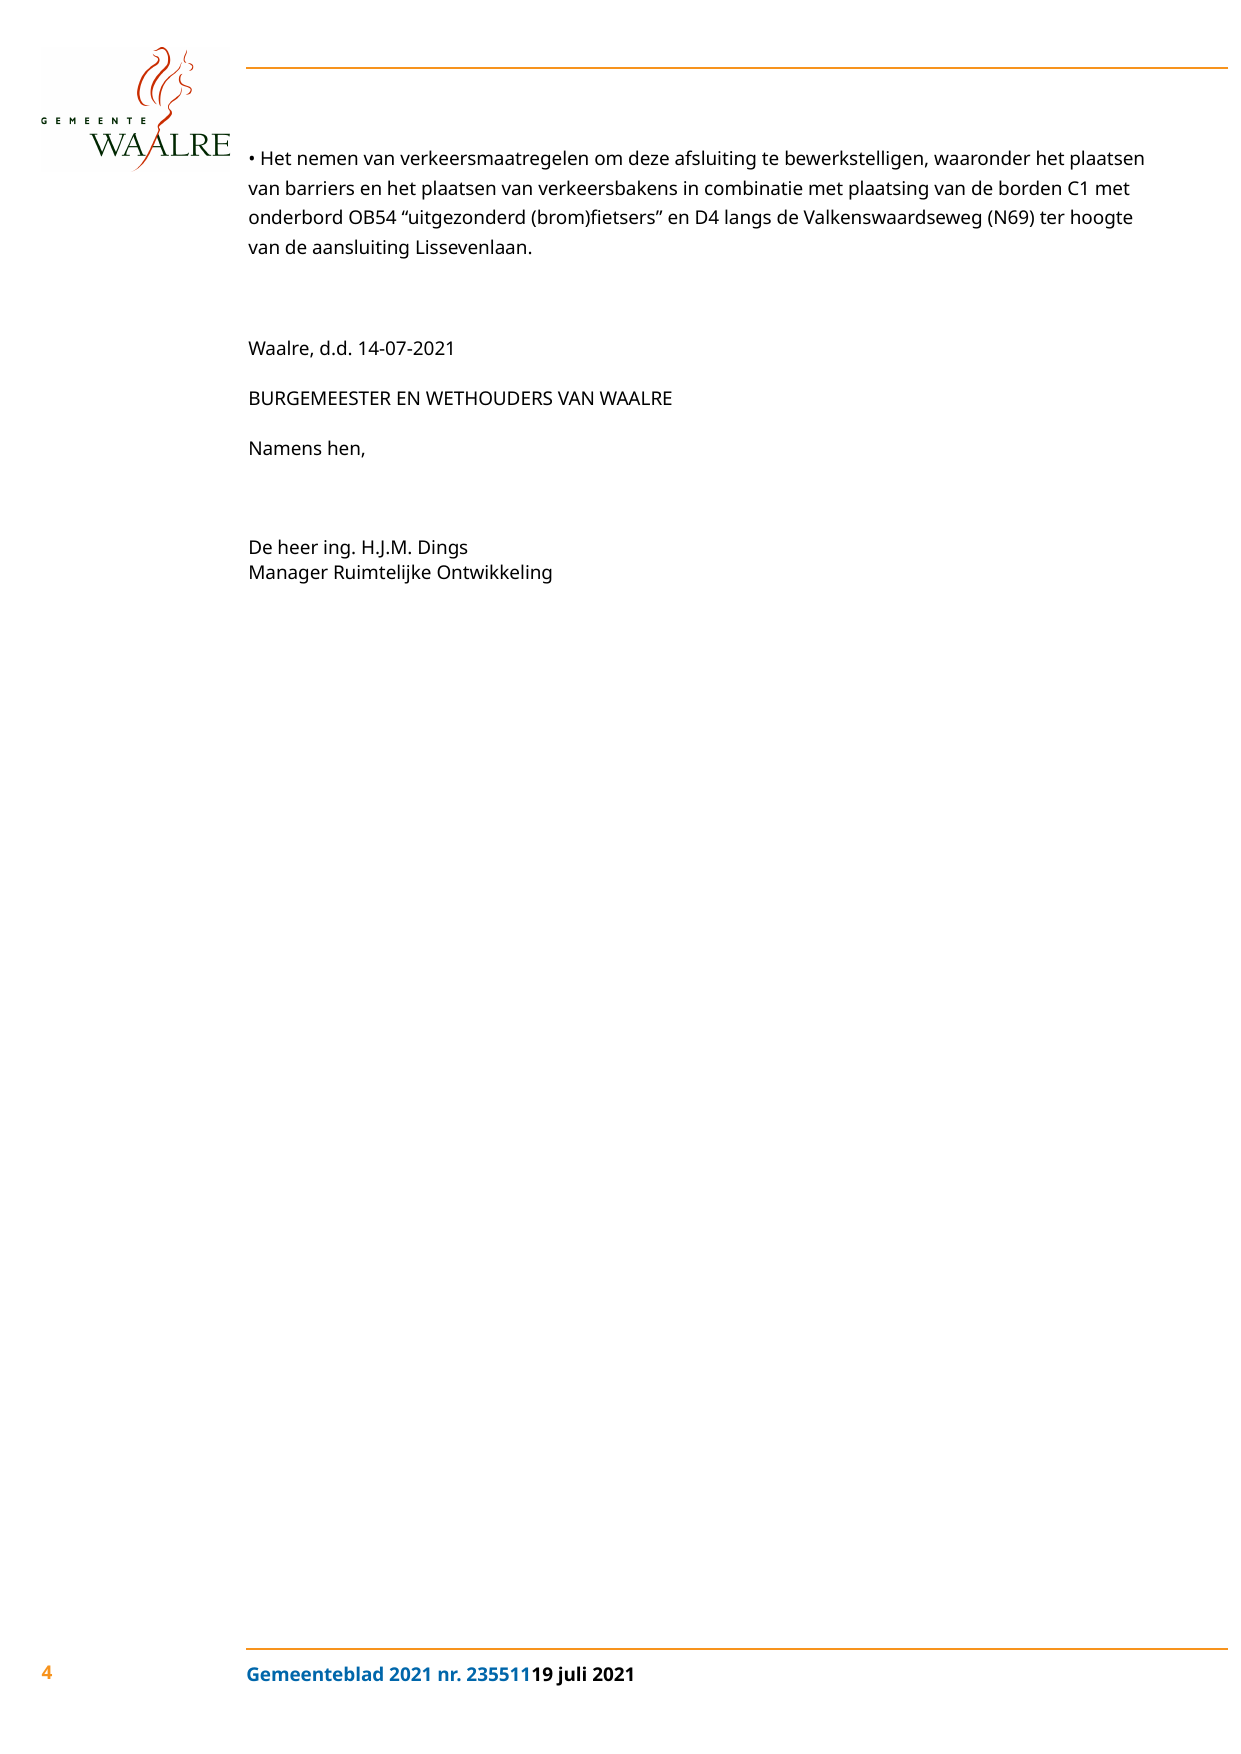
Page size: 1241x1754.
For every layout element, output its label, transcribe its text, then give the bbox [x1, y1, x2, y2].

text • Het nemen van verkeersmaatregelen om deze afsluiting te bewerkstelligen, waaronder het plaatsen van barriers en het plaatsen van verkeersbakens in combinatie met plaatsing van de borden C1 met onderbord OB54 “uitgezonderd (brom)fietsers” en D4 langs de Valkenswaardseweg (N69) ter hoogte van de aansluiting Lissevenlaan. [248, 145, 1152, 260]
text De heer ing. H.J.M. Dings [248, 534, 1152, 559]
picture [41, 47, 231, 172]
text Namens hen, [248, 436, 1152, 461]
text BURGEMEESTER EN WETHOUDERS VAN WAALRE [248, 385, 1152, 411]
text Waalre, d.d. 14-07-2021 [248, 335, 1152, 361]
text Manager Ruimtelijke Ontwikkeling [248, 559, 1152, 585]
